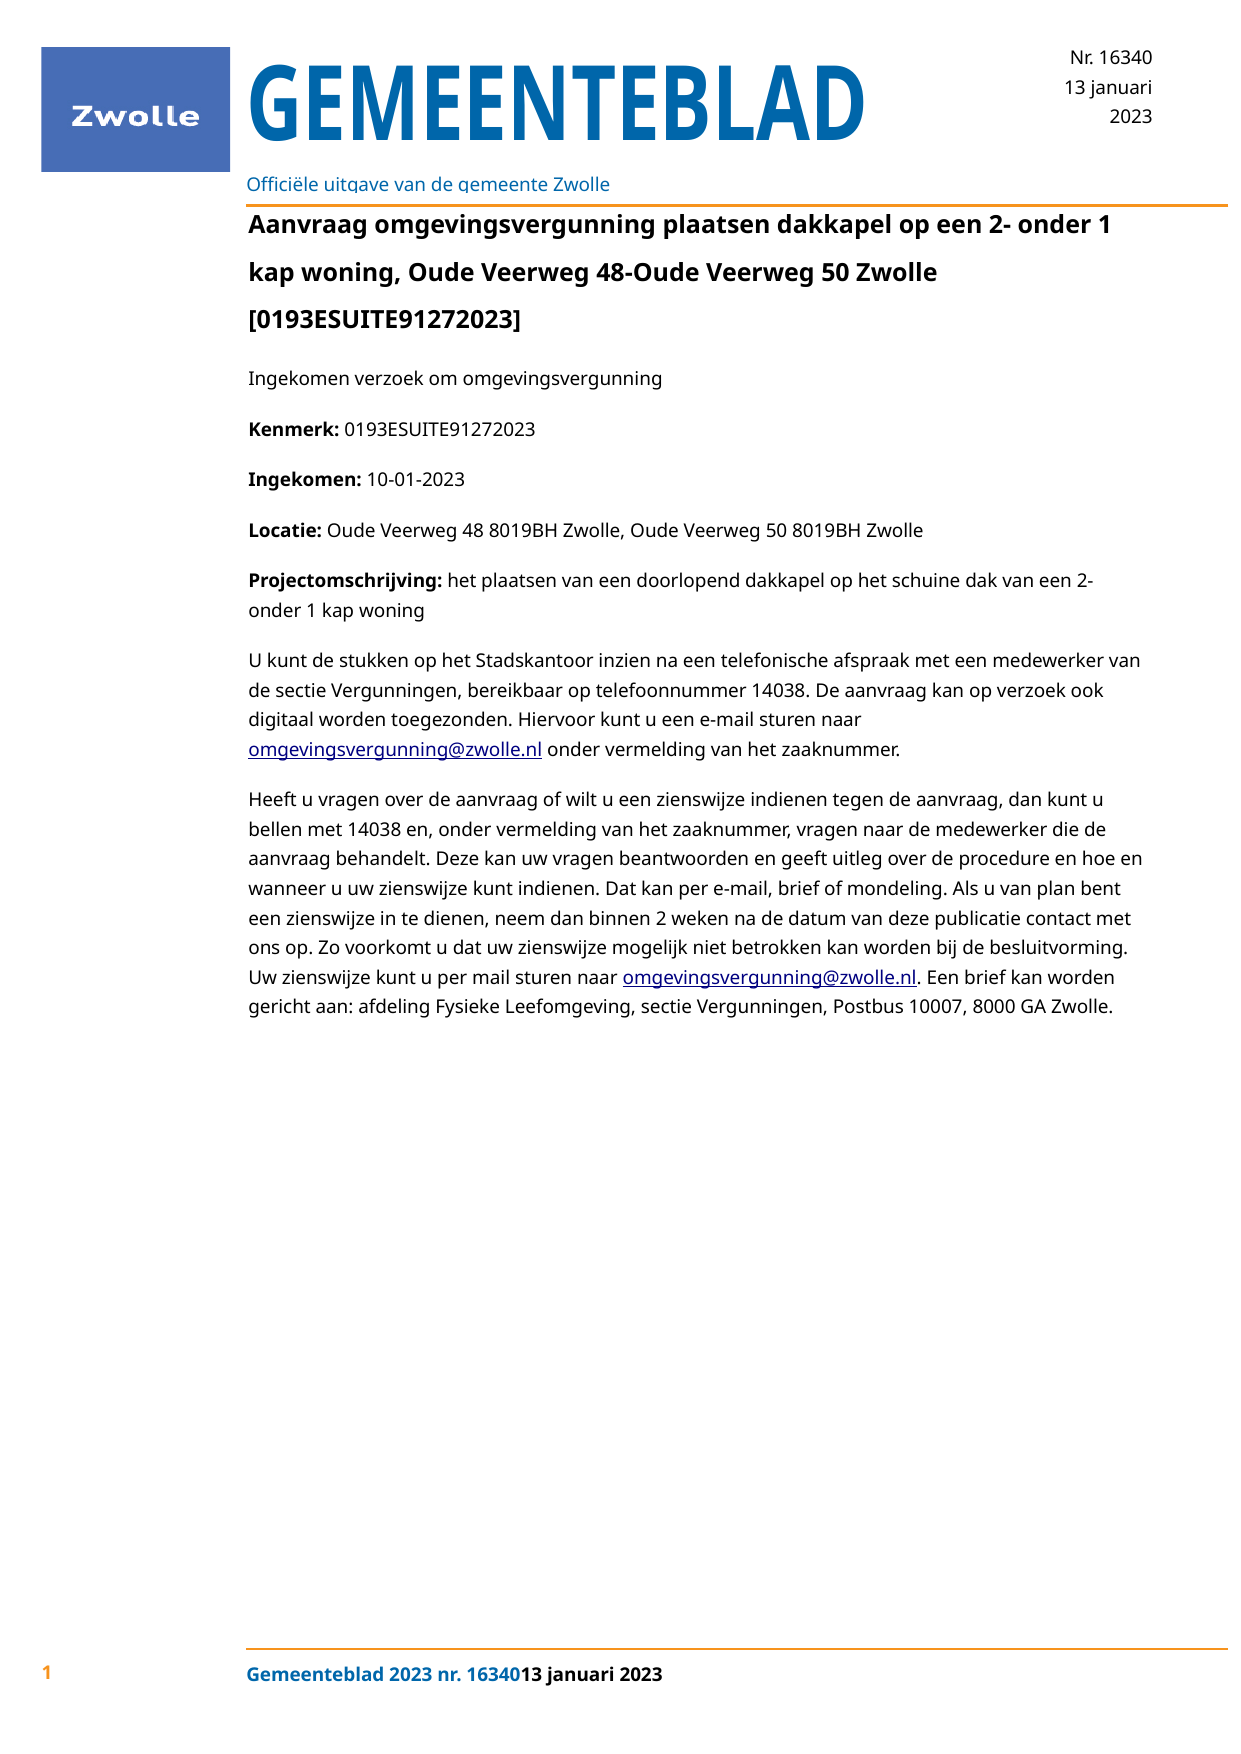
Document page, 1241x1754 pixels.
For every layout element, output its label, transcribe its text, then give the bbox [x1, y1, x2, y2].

text Locatie: Oude Veerweg 48 8019BH Zwolle, Oude Veerweg 50 8019BH Zwolle [248, 517, 1152, 542]
text Aanvraag omgevingsvergunning plaatsen dakkapel op een 2- onder 1 kap woning, Oude Veerweg 48-Oude Veerweg 50 Zwolle [0193ESUITE91272023] [248, 207, 1152, 336]
text Heeft u vragen over de aanvraag of wilt u een zienswijze indienen tegen de aanvraag, dan kunt u bellen met 14038 en, onder vermelding van het zaaknummer, vragen naar de medewerker die de aanvraag behandelt. Deze kan uw vragen beantwoorden en geeft uitleg over de procedure en hoe en wanneer u uw zienswijze kunt indienen. Dat kan per e-mail, brief of mondeling. Als u van plan bent een zienswijze in te dienen, neem dan binnen 2 weken na de datum van deze publicatie contact met ons op. Zo voorkomt u dat uw zienswijze mogelijk niet betrokken kan worden bij de besluitvorming. Uw zienswijze kunt u per mail sturen naar omgevingsvergunning@zwolle.nl. Een brief kan worden gericht aan: afdeling Fysieke Leefomgeving, sectie Vergunningen, Postbus 10007, 8000 GA Zwolle. [248, 786, 1152, 1019]
text Ingekomen: 10-01-2023 [248, 466, 1152, 492]
text U kunt de stukken op het Stadskantoor inzien na een telefonische afspraak met een medewerker van de sectie Vergunningen, bereikbaar op telefoonnummer 14038. De aanvraag kan op verzoek ook digitaal worden toegezonden. Hiervoor kunt u een e-mail sturen naar omgevingsvergunning@zwolle.nl onder vermelding van het zaaknummer. [248, 647, 1152, 762]
text Projectomschrijving: het plaatsen van een doorlopend dakkapel op het schuine dak van een 2- onder 1 kap woning [248, 567, 1152, 622]
picture [41, 47, 231, 172]
text Kenmerk: 0193ESUITE91272023 [248, 416, 1152, 442]
text Ingekomen verzoek om omgevingsvergunning [248, 366, 1152, 391]
